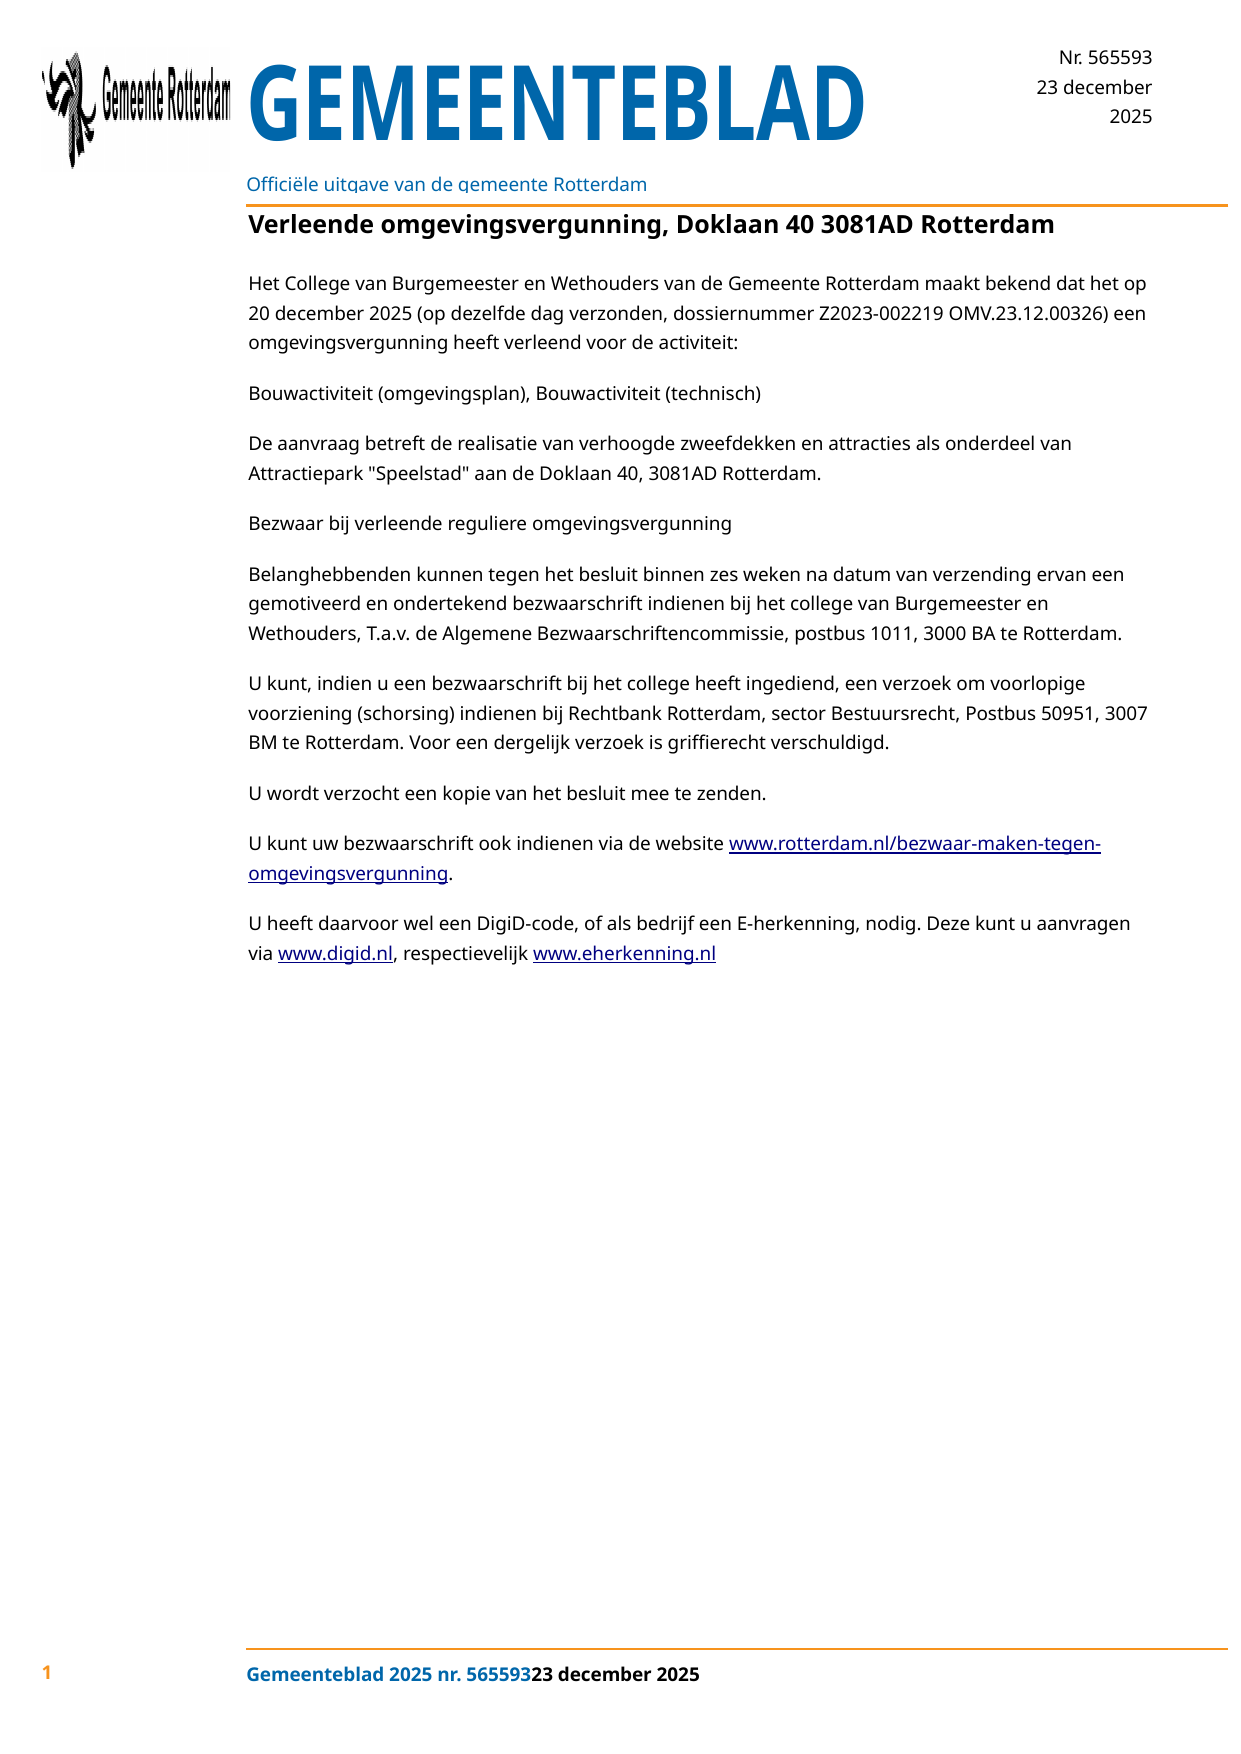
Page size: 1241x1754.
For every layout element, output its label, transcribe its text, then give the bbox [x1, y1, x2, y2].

text U kunt uw bezwaarschrift ook indienen via de website www.rotterdam.nl/bezwaar-maken-tegen-omgevingsvergunning. [248, 830, 1152, 886]
text Belanghebbenden kunnen tegen het besluit binnen zes weken na datum van verzending ervan een gemotiveerd en ondertekend bezwaarschrift indienen bij het college van Burgemeester en Wethouders, T.a.v. de Algemene Bezwaarschriftencommissie, postbus 1011, 3000 BA te Rotterdam. [248, 561, 1152, 646]
text Bezwaar bij verleende reguliere omgevingsvergunning [248, 510, 1152, 536]
text Bouwactiviteit (omgevingsplan), Bouwactiviteit (technisch) [248, 380, 1152, 406]
text U heeft daarvoor wel een DigiD-code, of als bedrijf een E-herkenning, nodig. Deze kunt u aanvragen via www.digid.nl, respectievelijk www.eherkenning.nl [248, 910, 1152, 966]
text Verleende omgevingsvergunning, Doklaan 40 3081AD Rotterdam [248, 207, 1152, 241]
picture [41, 47, 231, 172]
text U kunt, indien u een bezwaarschrift bij het college heeft ingediend, een verzoek om voorlopige voorziening (schorsing) indienen bij Rechtbank Rotterdam, sector Bestuursrecht, Postbus 50951, 3007 BM te Rotterdam. Voor een dergelijk verzoek is griffierecht verschuldigd. [248, 670, 1152, 755]
text Het College van Burgemeester en Wethouders van de Gemeente Rotterdam maakt bekend dat het op 20 december 2025 (op dezelfde dag verzonden, dossiernummer Z2023-002219 OMV.23.12.00326) een omgevingsvergunning heeft verleend voor de activiteit: [248, 270, 1152, 355]
text U wordt verzocht een kopie van het besluit mee te zenden. [248, 780, 1152, 806]
text De aanvraag betreft de realisatie van verhoogde zweefdekken en attracties als onderdeel van Attractiepark "Speelstad" aan de Doklaan 40, 3081AD Rotterdam. [248, 430, 1152, 486]
